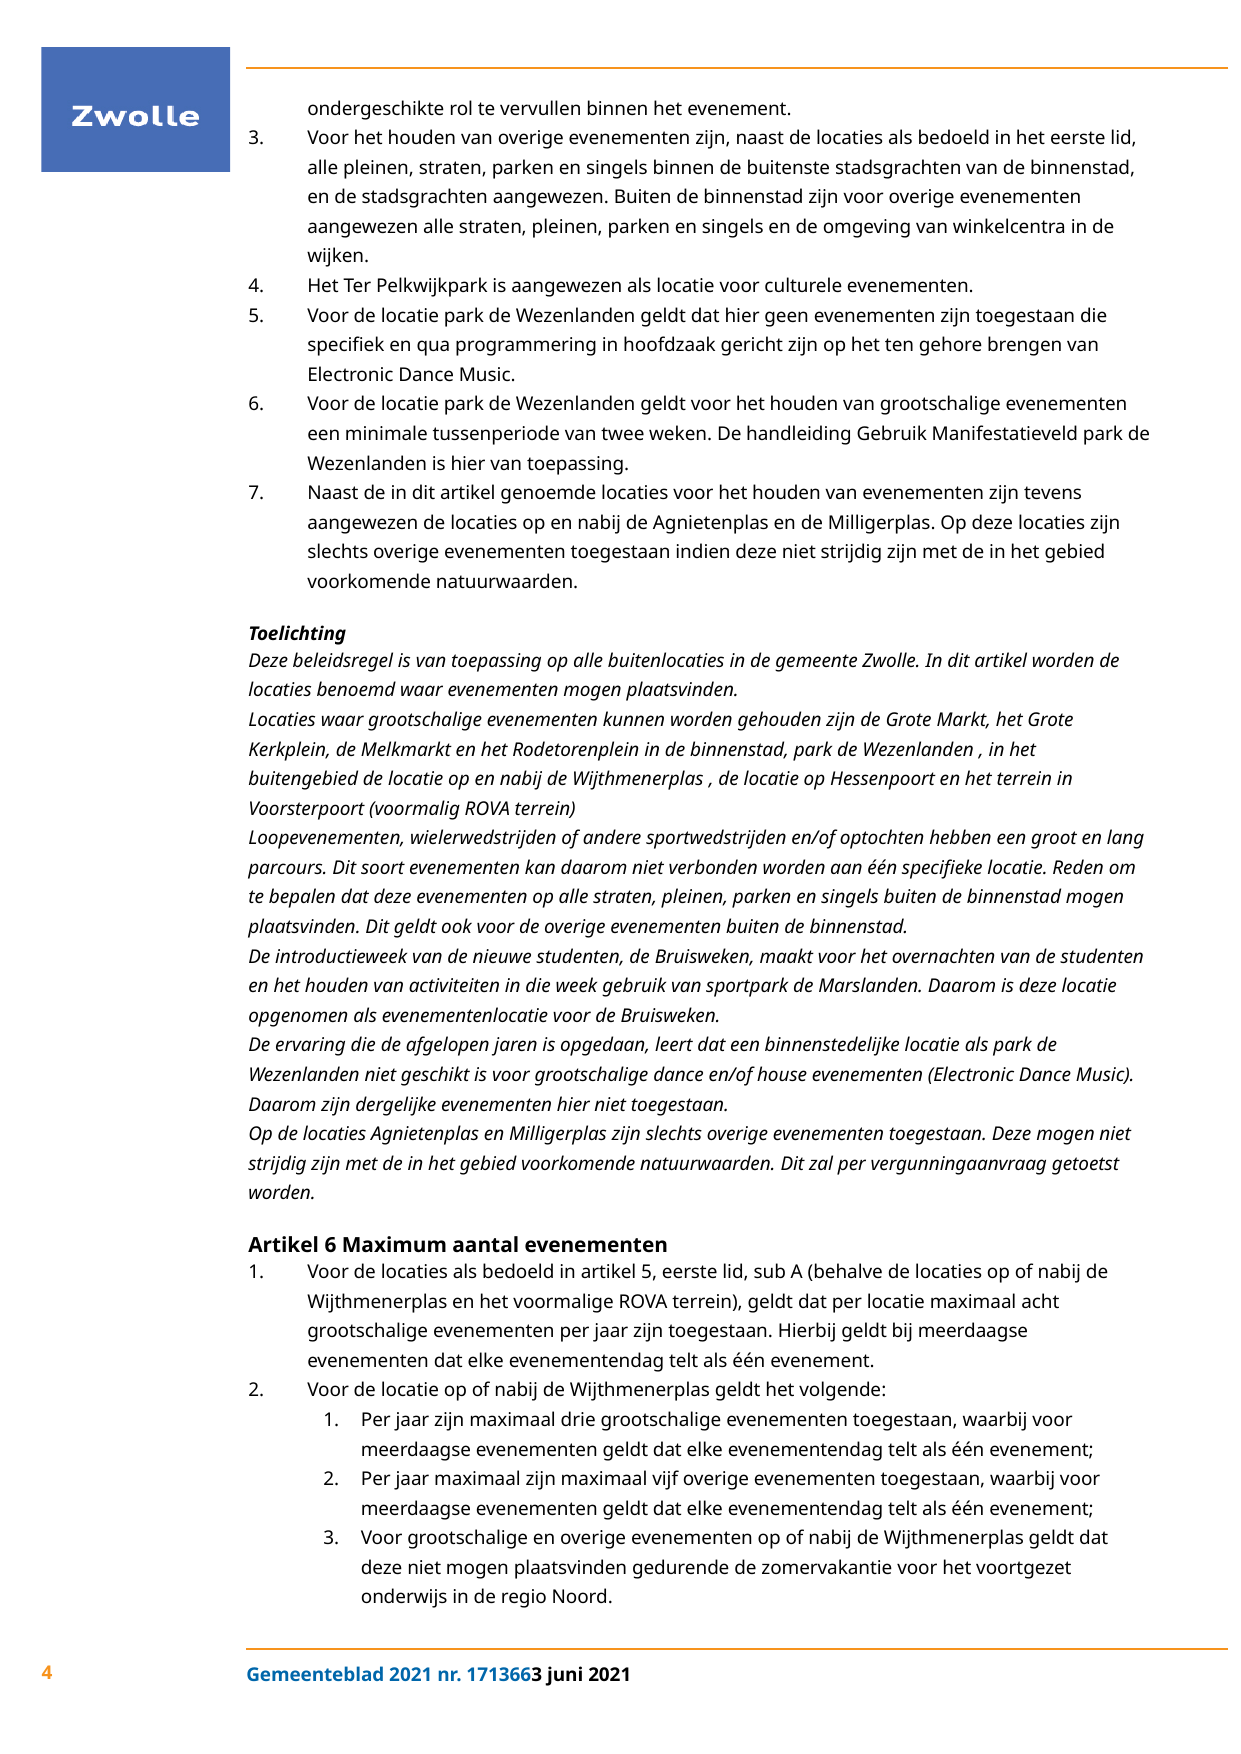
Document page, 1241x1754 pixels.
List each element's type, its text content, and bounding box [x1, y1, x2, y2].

text De ervaring die de afgelopen jaren is opgedaan, leert dat een binnenstedelijke locatie als park de Wezenlanden niet geschikt is voor grootschalige dance en/of house evenementen (Electronic Dance Music). Daarom zijn dergelijke evenementen hier niet toegestaan. [248, 1032, 1152, 1116]
text Locaties waar grootschalige evenementen kunnen worden gehouden zijn de Grote Markt, het Grote Kerkplein, de Melkmarkt en het Rodetorenplein in de binnenstad, park de Wezenlanden , in het buitengebied de locatie op en nabij de Wijthmenerplas , de locatie op Hessenpoort en het terrein in Voorsterpoort (voormalig ROVA terrein) [248, 706, 1152, 821]
text Toelichting [248, 618, 1152, 647]
picture [41, 47, 231, 172]
list Voor de locatie park de Wezenlanden geldt dat hier geen evenementen zijn toegestaan die specifiek en qua programmering in hoofdzaak gericht zijn op het ten gehore brengen van Electronic Dance Music. [248, 302, 1152, 387]
text Deze beleidsregel is van toepassing op alle buitenlocaties in de gemeente Zwolle. In dit artikel worden de locaties benoemd waar evenementen mogen plaatsvinden. [248, 647, 1152, 702]
list Voor de locatie park de Wezenlanden geldt voor het houden van grootschalige evenementen een minimale tussenperiode van twee weken. De handleiding Gebruik Manifestatieveld park de Wezenlanden is hier van toepassing. [248, 391, 1152, 476]
list ondergeschikte rol te vervullen binnen het evenement. [248, 95, 1152, 121]
list Voor het houden van overige evenementen zijn, naast de locaties als bedoeld in het eerste lid, alle pleinen, straten, parken en singels binnen de buitenste stadsgrachten van de binnenstad, en de stadsgrachten aangewezen. Buiten de binnenstad zijn voor overige evenementen aangewezen alle straten, pleinen, parken en singels en de omgeving van winkelcentra in de wijken. [248, 124, 1152, 268]
list Per jaar maximaal zijn maximaal vijf overige evenementen toegestaan, waarbij voor meerdaagse evenementen geldt dat elke evenementendag telt als één evenement; [323, 1465, 1152, 1521]
text Loopevenementen, wielerwedstrijden of andere sportwedstrijden en/of optochten hebben een groot en lang parcours. Dit soort evenementen kan daarom niet verbonden worden aan één specifieke locatie. Reden om te bepalen dat deze evenementen op alle straten, pleinen, parken en singels buiten de binnenstad mogen plaatsvinden. Dit geldt ook voor de overige evenementen buiten de binnenstad. [248, 824, 1152, 939]
list Voor grootschalige en overige evenementen op of nabij de Wijthmenerplas geldt dat deze niet mogen plaatsvinden gedurende de zomervakantie voor het voortgezet onderwijs in de regio Noord. [323, 1524, 1152, 1609]
list Het Ter Pelkwijkpark is aangewezen als locatie voor culturele evenementen. [248, 272, 1152, 298]
text Artikel 6 Maximum aantal evenementen [248, 1230, 1152, 1258]
list Voor de locatie op of nabij de Wijthmenerplas geldt het volgende: [248, 1377, 1152, 1402]
list Naast de in dit artikel genoemde locaties voor het houden van evenementen zijn tevens aangewezen de locaties op en nabij de Agnietenplas en de Milligerplas. Op deze locaties zijn slechts overige evenementen toegestaan indien deze niet strijdig zijn met de in het gebied voorkomende natuurwaarden. [248, 479, 1152, 594]
text Op de locaties Agnietenplas en Milligerplas zijn slechts overige evenementen toegestaan. Deze mogen niet strijdig zijn met de in het gebied voorkomende natuurwaarden. Dit zal per vergunningaanvraag getoetst worden. [248, 1120, 1152, 1205]
text De introductieweek van de nieuwe studenten, de Bruisweken, maakt voor het overnachten van de studenten en het houden van activiteiten in die week gebruik van sportpark de Marslanden. Daarom is deze locatie opgenomen als evenementenlocatie voor de Bruisweken. [248, 943, 1152, 1028]
list Voor de locaties als bedoeld in artikel 5, eerste lid, sub A (behalve de locaties op of nabij de Wijthmenerplas en het voormalige ROVA terrein), geldt dat per locatie maximaal acht grootschalige evenementen per jaar zijn toegestaan. Hierbij geldt bij meerdaagse evenementen dat elke evenementendag telt als één evenement. [248, 1258, 1152, 1373]
list Per jaar zijn maximaal drie grootschalige evenementen toegestaan, waarbij voor meerdaagse evenementen geldt dat elke evenementendag telt als één evenement; [323, 1406, 1152, 1462]
